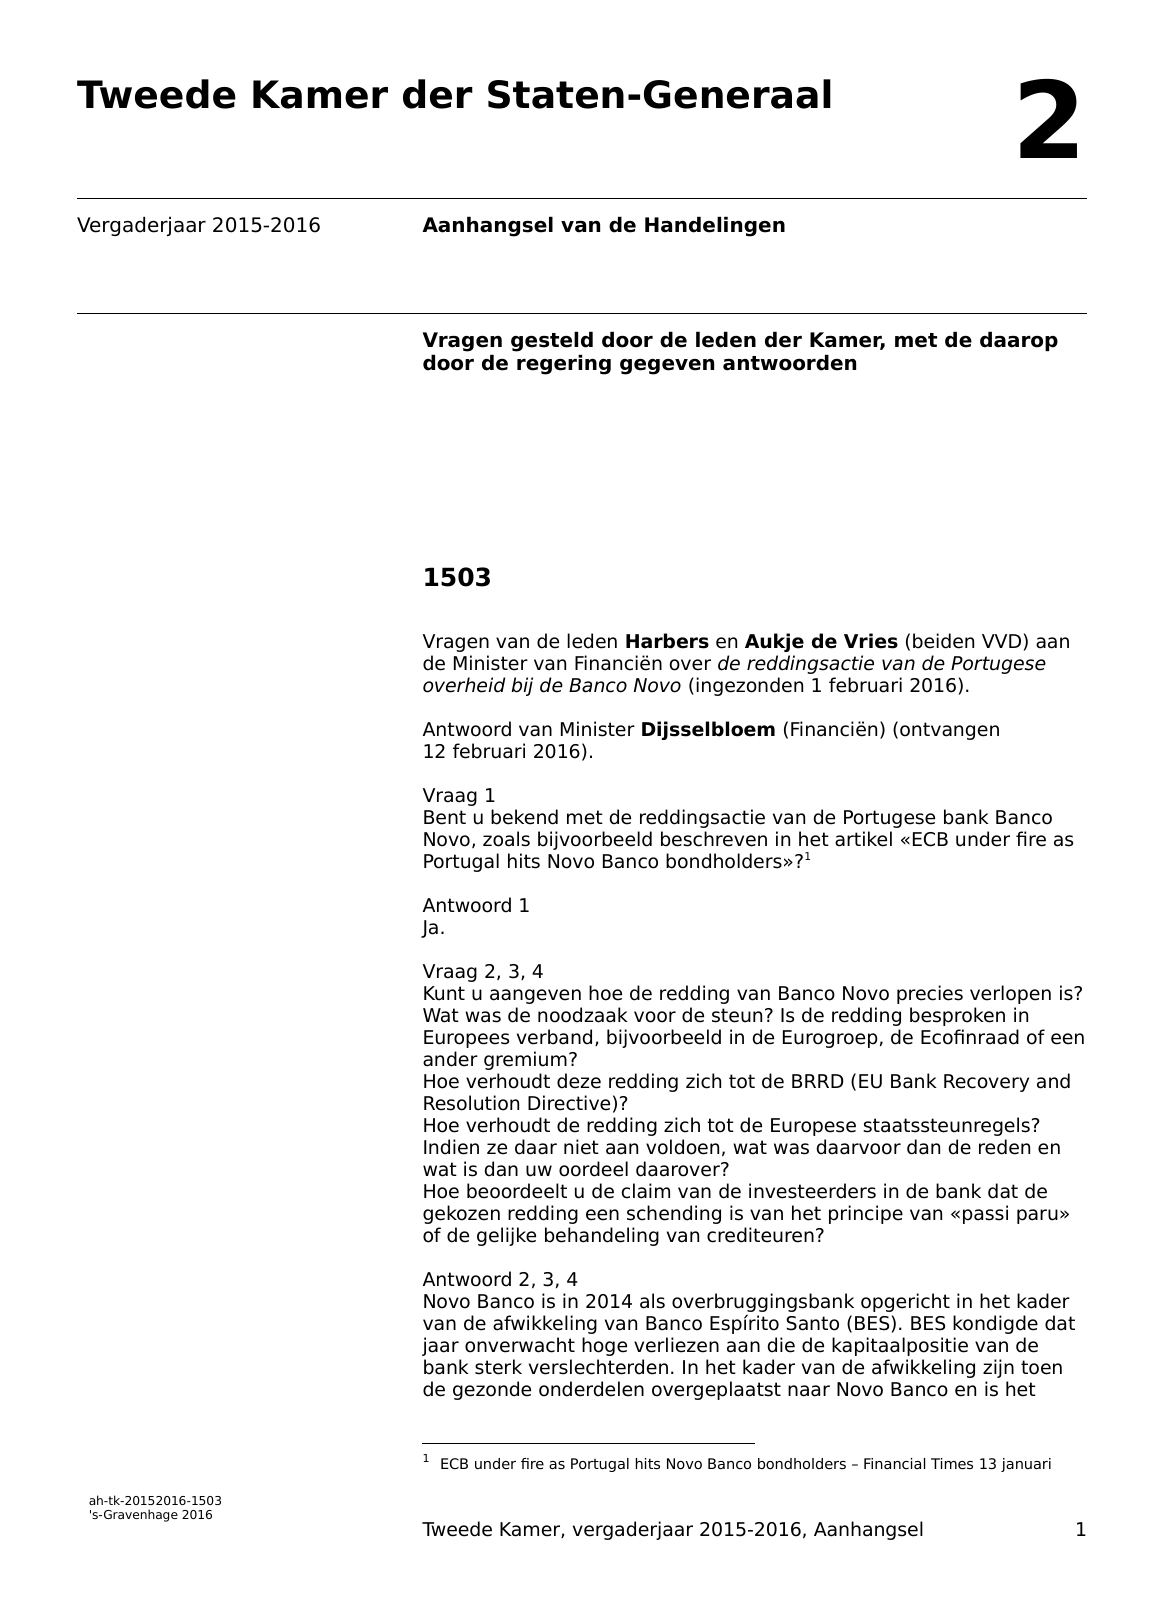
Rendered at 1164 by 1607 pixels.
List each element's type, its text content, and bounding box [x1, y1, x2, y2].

text Antwoord 1 [422, 895, 1087, 917]
text Vraag 1 [422, 785, 1087, 807]
table_header 2 [886, 59, 1087, 198]
text Hoe beoordeelt u de claim van de investeerders in de bank dat de gekozen redding een schending is van het principe van «passi paru» of de gelijke behandeling van crediteuren? [422, 1181, 1087, 1247]
text Vragen van de leden Harbers en Aukje de Vries (beiden VVD) aan de Minister van Financiën over de reddingsactie van de Portugese overheid bij de Banco Novo (ingezonden 1 februari 2016). [422, 631, 1087, 697]
table_cell Vergaderjaar 2015-2016 [77, 199, 422, 313]
text ah-tk-20152016-1503 [88, 1494, 323, 1508]
text Hoe verhoudt de redding zich tot de Europese staatssteunregels? Indien ze daar niet aan voldoen, wat was daarvoor dan de reden en wat is dan uw oordeel daarover? [422, 1115, 1087, 1181]
table_cell Vragen gesteld door de leden der Kamer, met de daarop door de regering gegeven antwoorden [422, 314, 1087, 376]
table_cell [77, 314, 422, 376]
text Ja. [422, 917, 1087, 939]
text Antwoord van Minister Dijsselbloem (Financiën) (ontvangen 12 februari 2016). [422, 719, 1087, 763]
text Antwoord 2, 3, 4 [422, 1269, 1087, 1291]
text Novo Banco is in 2014 als overbruggingsbank opgericht in het kader van de afwikkeling van Banco Espírito Santo (BES). BES kondigde dat jaar onverwacht hoge verliezen aan die de kapitaalpositie van de bank sterk verslechterden. In het kader van de afwikkeling zijn toen de gezonde onderdelen overgeplaatst naar Novo Banco en is het [422, 1291, 1087, 1401]
text 1503 [422, 563, 1087, 592]
text 's-Gravenhage 2016 [88, 1508, 323, 1522]
text Bent u bekend met de reddingsactie van de Portugese bank Banco Novo, zoals bijvoorbeeld beschreven in het artikel «ECB under fire as Portugal hits Novo Banco bondholders»? [422, 807, 1087, 873]
text ECB under fire as Portugal hits Novo Banco bondholders – Financial Times 13 januari [422, 1452, 1087, 1474]
text Kunt u aangeven hoe de redding van Banco Novo precies verlopen is? Wat was de noodzaak voor de steun? Is de redding besproken in Europees verband, bijvoorbeeld in de Eurogroep, de Ecofinraad of een ander gremium? [422, 983, 1087, 1071]
table_cell Aanhangsel van de Handelingen [422, 199, 1087, 313]
table_header Tweede Kamer der Staten-Generaal [77, 59, 886, 198]
text Vraag 2, 3, 4 [422, 961, 1087, 983]
text Hoe verhoudt deze redding zich tot de BRRD (EU Bank Recovery and Resolution Directive)? [422, 1071, 1087, 1115]
